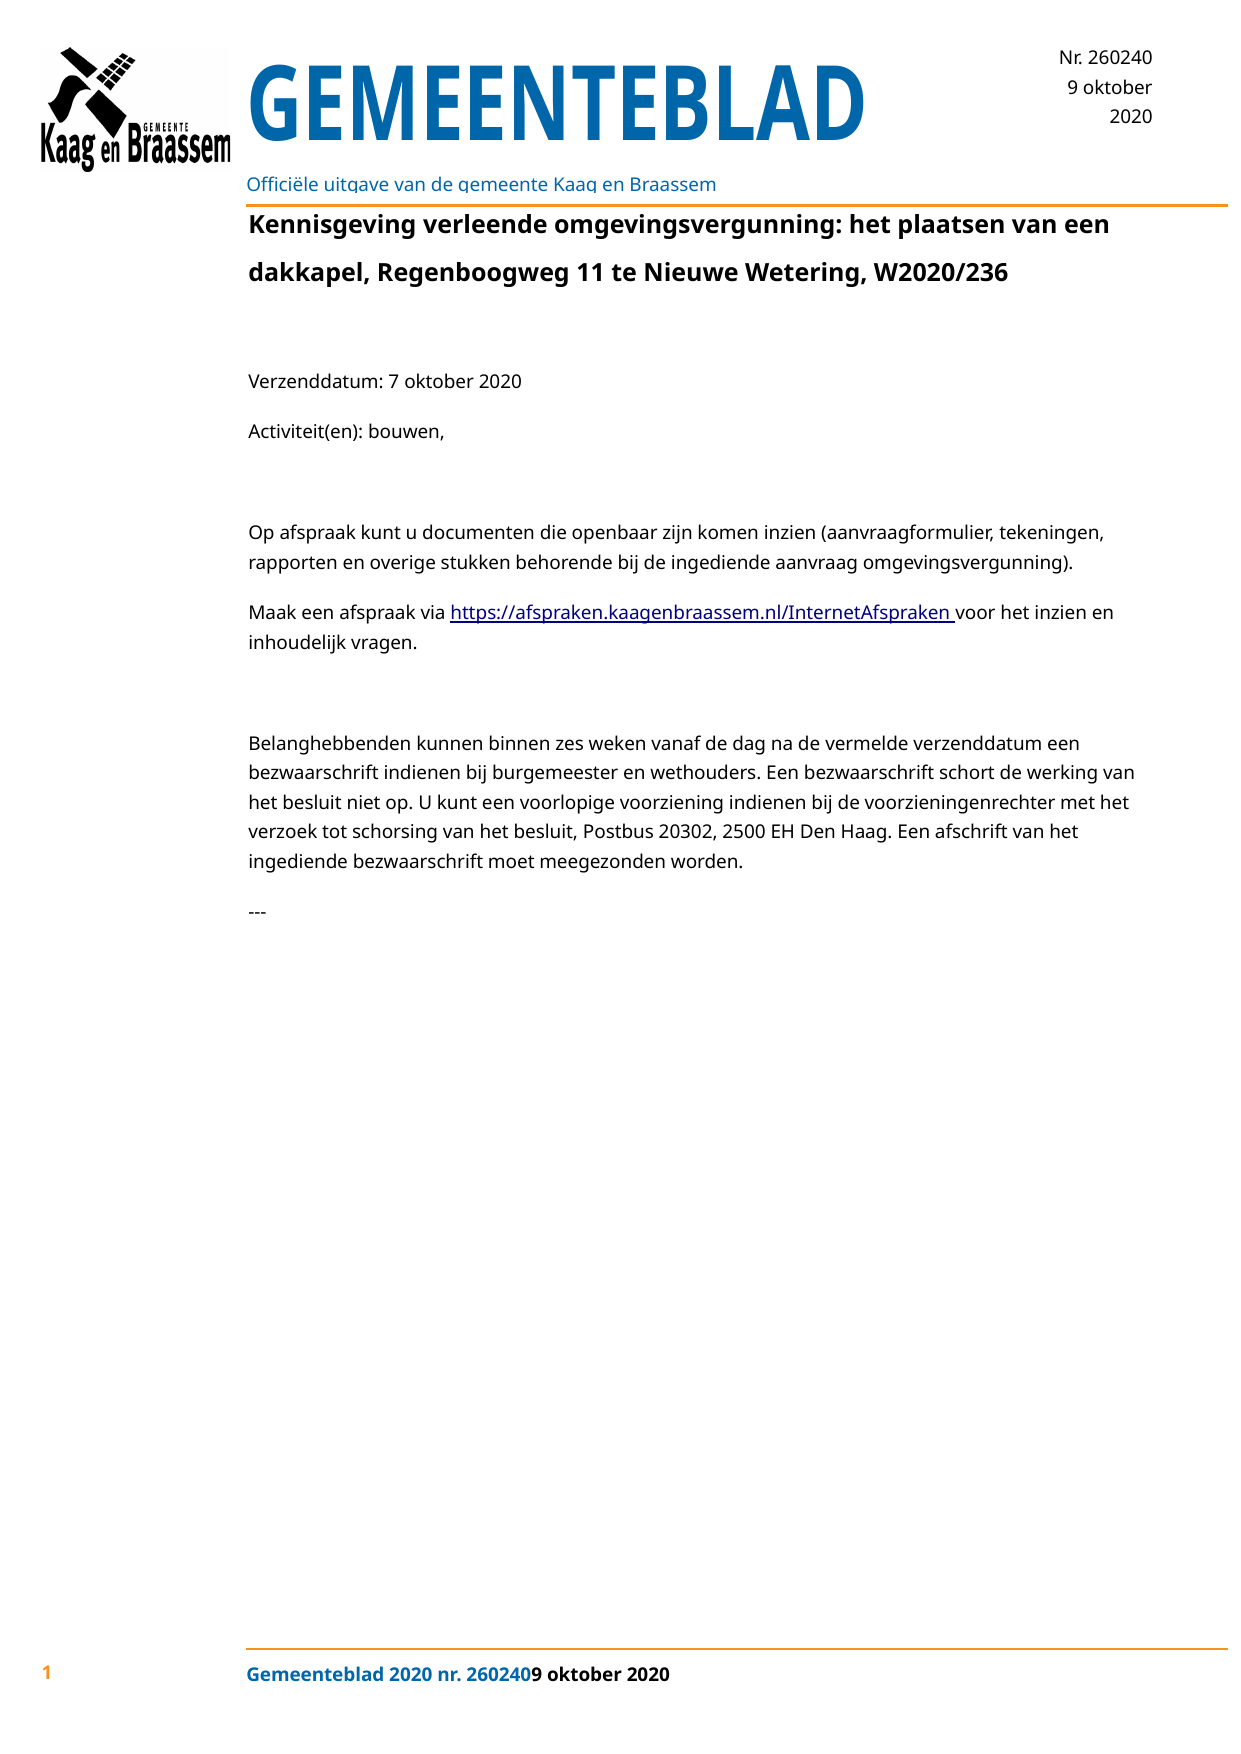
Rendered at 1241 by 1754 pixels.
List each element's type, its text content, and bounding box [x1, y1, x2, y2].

text Belanghebbenden kunnen binnen zes weken vanaf de dag na de vermelde verzenddatum een bezwaarschrift indienen bij burgemeester en wethouders. Een bezwaarschrift schort de werking van het besluit niet op. U kunt een voorlopige voorziening indienen bij de voorzieningenrechter met het verzoek tot schorsing van het besluit, Postbus 20302, 2500 EH Den Haag. Een afschrift van het ingediende bezwaarschrift moet meegezonden worden. [248, 730, 1152, 874]
text Activiteit(en): bouwen, [248, 419, 1152, 444]
text Verzenddatum: 7 oktober 2020 [248, 368, 1152, 394]
text Kennisgeving verleende omgevingsvergunning: het plaatsen van een dakkapel, Regenboogweg 11 te Nieuwe Wetering, W2020/236 [248, 207, 1152, 288]
text Maak een afspraak via https://afspraken.kaagenbraassem.nl/InternetAfspraken voor het inzien en inhoudelijk vragen. [248, 599, 1152, 655]
text --- [248, 899, 1152, 924]
text Op afspraak kunt u documenten die openbaar zijn komen inzien (aanvraagformulier, tekeningen, rapporten en overige stukken behorende bij de ingediende aanvraag omgevingsvergunning). [248, 519, 1152, 575]
picture [41, 47, 231, 172]
